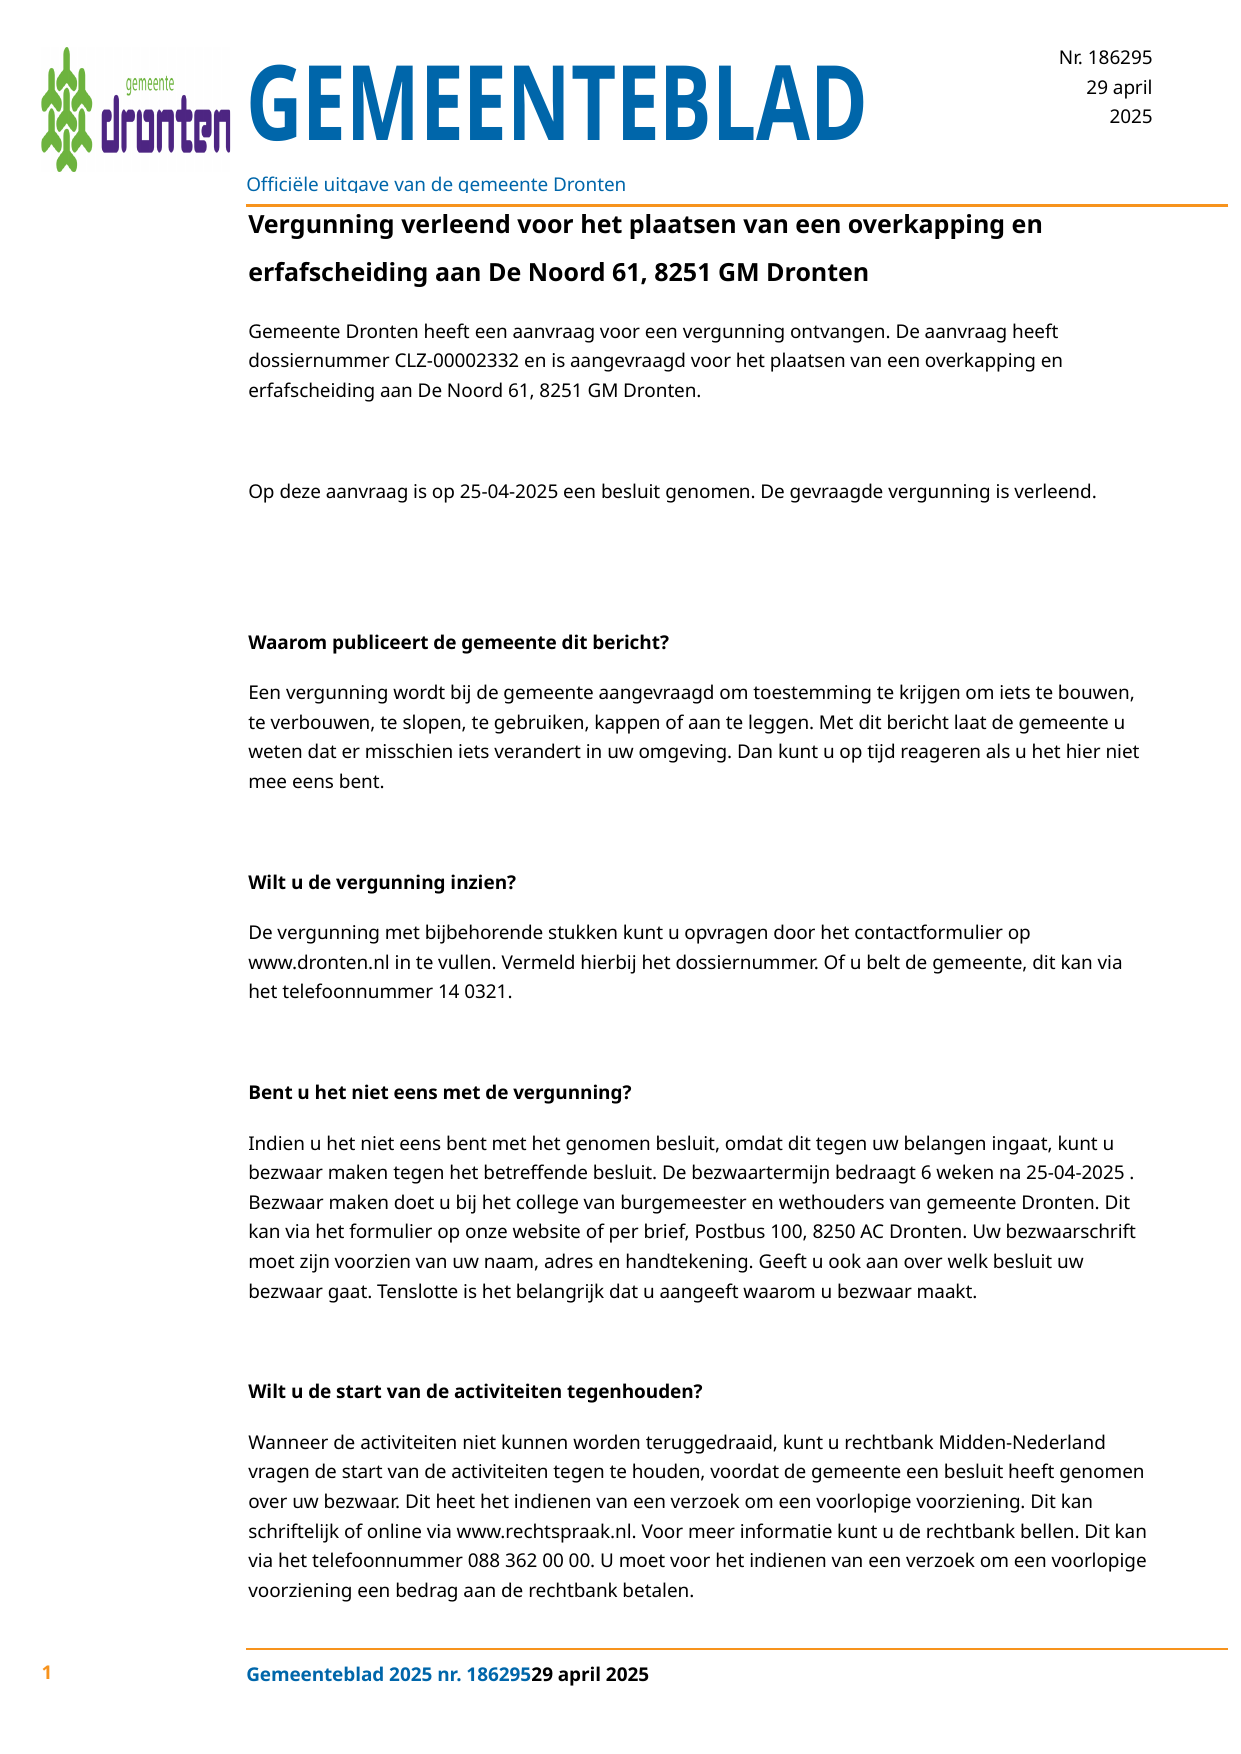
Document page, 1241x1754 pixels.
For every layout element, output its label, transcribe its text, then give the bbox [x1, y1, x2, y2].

text Vergunning verleend voor het plaatsen van een overkapping en erfafscheiding aan De Noord 61, 8251 GM Dronten [248, 207, 1152, 288]
text Wanneer de activiteiten niet kunnen worden teruggedraaid, kunt u rechtbank Midden-Nederland vragen de start van de activiteiten tegen te houden, voordat de gemeente een besluit heeft genomen over uw bezwaar. Dit heet het indienen van een verzoek om een voorlopige voorziening. Dit kan schriftelijk of online via www.rechtspraak.nl. Voor meer informatie kunt u de rechtbank bellen. Dit kan via het telefoonnummer 088 362 00 00. U moet voor het indienen van een verzoek om een voorlopige voorziening een bedrag aan de rechtbank betalen. [248, 1429, 1152, 1603]
text Indien u het niet eens bent met het genomen besluit, omdat dit tegen uw belangen ingaat, kunt u bezwaar maken tegen het betreffende besluit. De bezwaartermijn bedraagt 6 weken na 25-04-2025 . Bezwaar maken doet u bij het college van burgemeester en wethouders van gemeente Dronten. Dit kan via het formulier op onze website of per brief, Postbus 100, 8250 AC Dronten. Uw bezwaarschrift moet zijn voorzien van uw naam, adres en handtekening. Geeft u ook aan over welk besluit uw bezwaar gaat. Tenslotte is het belangrijk dat u aangeeft waarom u bezwaar maakt. [248, 1130, 1152, 1304]
text De vergunning met bijbehorende stukken kunt u opvragen door het contactformulier op www.dronten.nl in te vullen. Vermeld hierbij het dossiernummer. Of u belt de gemeente, dit kan via het telefoonnummer 14 0321. [248, 919, 1152, 1004]
picture [41, 47, 231, 172]
text Op deze aanvraag is op 25-04-2025 een besluit genomen. De gevraagde vergunning is verleend. [248, 478, 1152, 504]
text Bent u het niet eens met de vergunning? [248, 1079, 1152, 1105]
text Wilt u de start van de activiteiten tegenhouden? [248, 1379, 1152, 1404]
text Wilt u de vergunning inzien? [248, 869, 1152, 895]
text Gemeente Dronten heeft een aanvraag voor een vergunning ontvangen. De aanvraag heeft dossiernummer CLZ-00002332 en is aangevraagd voor het plaatsen van een overkapping en erfafscheiding aan De Noord 61, 8251 GM Dronten. [248, 318, 1152, 403]
text Een vergunning wordt bij de gemeente aangevraagd om toestemming te krijgen om iets te bouwen, te verbouwen, te slopen, te gebruiken, kappen of aan te leggen. Met dit bericht laat de gemeente u weten dat er misschien iets verandert in uw omgeving. Dan kunt u op tijd reageren als u het hier niet mee eens bent. [248, 679, 1152, 794]
text Waarom publiceert de gemeente dit bericht? [248, 629, 1152, 655]
